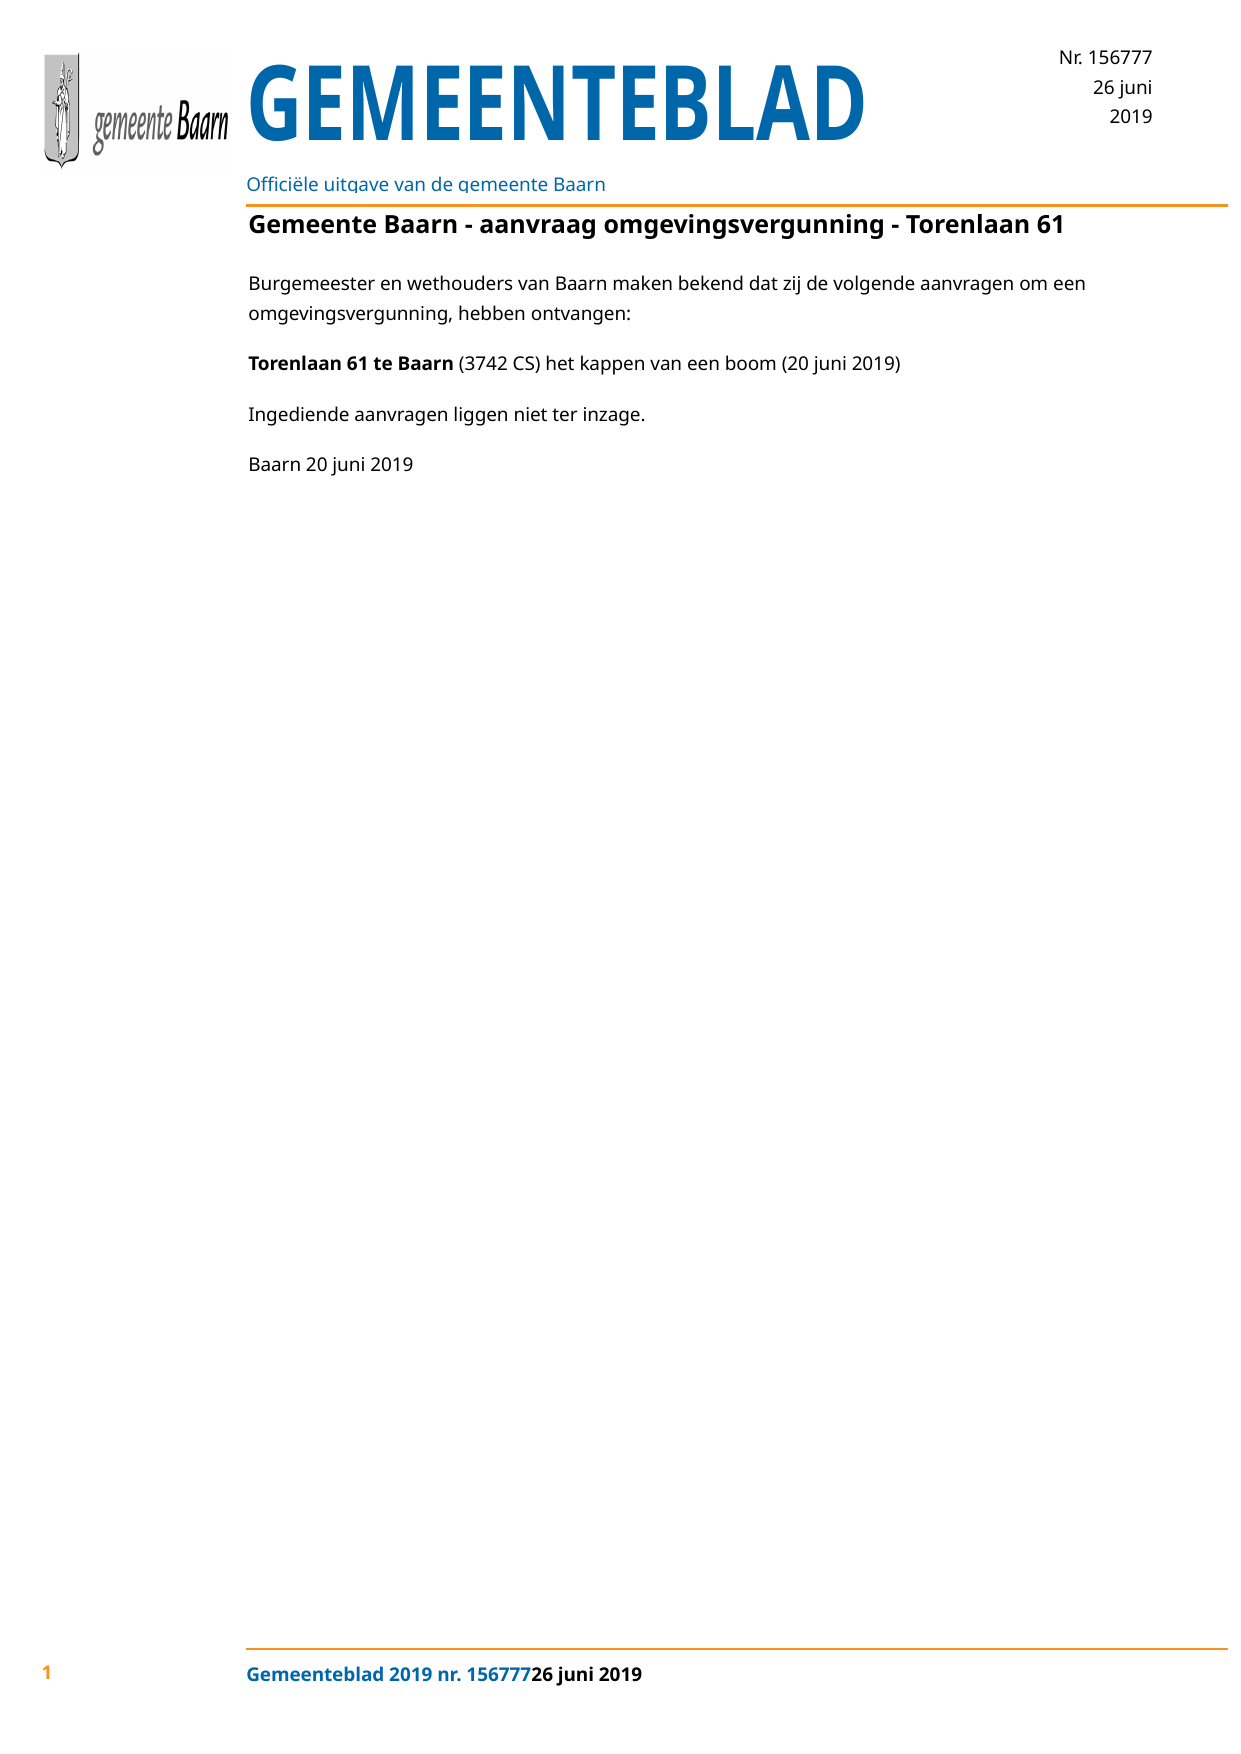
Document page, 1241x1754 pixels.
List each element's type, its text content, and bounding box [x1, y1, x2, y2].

text Ingediende aanvragen liggen niet ter inzage. [248, 401, 1152, 426]
text Torenlaan 61 te Baarn (3742 CS) het kappen van een boom (20 juni 2019) [248, 350, 1152, 376]
text Baarn 20 juni 2019 [248, 451, 1152, 477]
picture [41, 47, 231, 172]
text Burgemeester en wethouders van Baarn maken bekend dat zij de volgende aanvragen om een omgevingsvergunning, hebben ontvangen: [248, 270, 1152, 326]
text Gemeente Baarn - aanvraag omgevingsvergunning - Torenlaan 61 [248, 207, 1152, 241]
